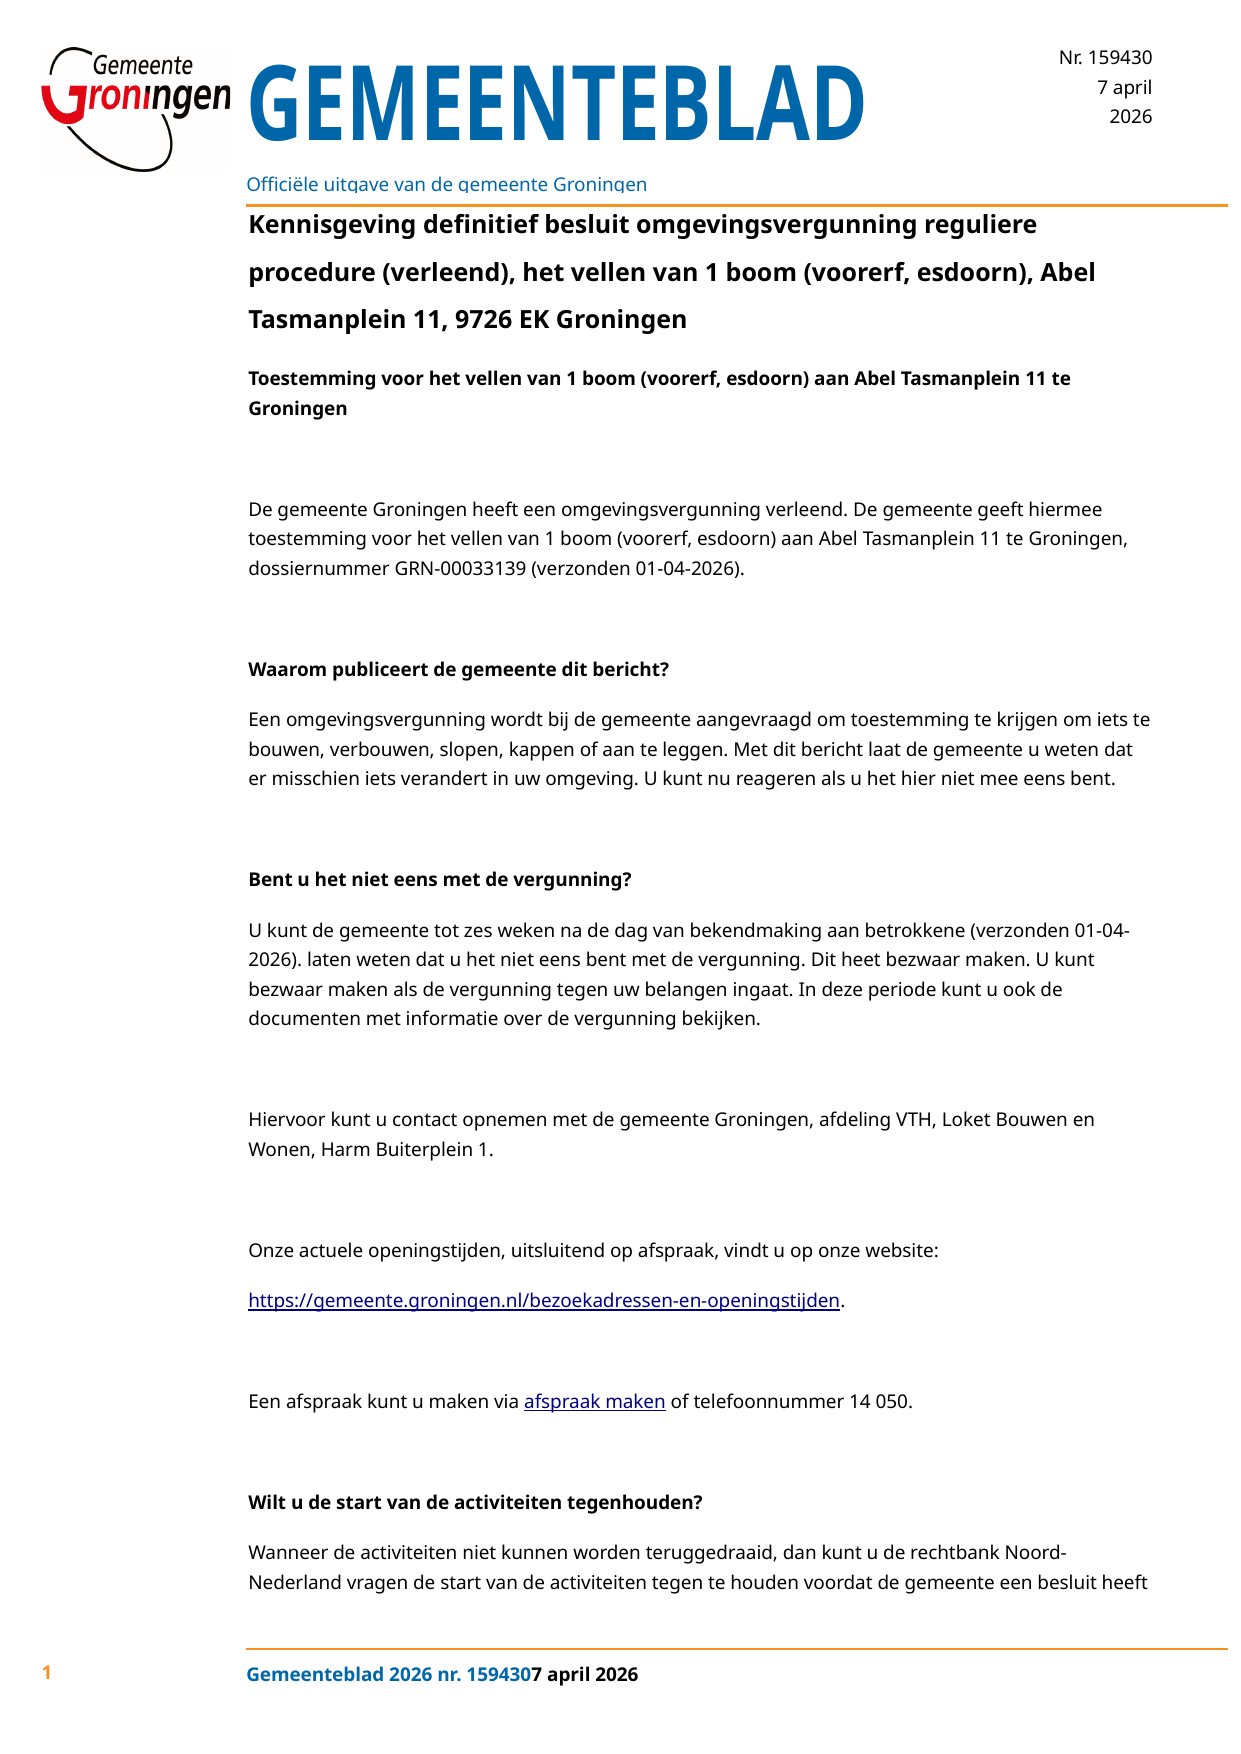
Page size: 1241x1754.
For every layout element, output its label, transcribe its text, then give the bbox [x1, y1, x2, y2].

text Wanneer de activiteiten niet kunnen worden teruggedraaid, dan kunt u de rechtbank Noord-Nederland vragen de start van de activiteiten tegen te houden voordat de gemeente een besluit heeft [248, 1539, 1152, 1594]
text De gemeente Groningen heeft een omgevingsvergunning verleend. De gemeente geeft hiermee toestemming voor het vellen van 1 boom (voorerf, esdoorn) aan Abel Tasmanplein 11 te Groningen, dossiernummer GRN-00033139 (verzonden 01-04-2026). [248, 496, 1152, 581]
text Kennisgeving definitief besluit omgevingsvergunning reguliere procedure (verleend), het vellen van 1 boom (voorerf, esdoorn), Abel Tasmanplein 11, 9726 EK Groningen [248, 207, 1152, 336]
text Waarom publiceert de gemeente dit bericht? [248, 656, 1152, 682]
picture [41, 47, 231, 172]
text Hiervoor kunt u contact opnemen met de gemeente Groningen, afdeling VTH, Loket Bouwen en Wonen, Harm Buiterplein 1. [248, 1106, 1152, 1162]
text Toestemming voor het vellen van 1 boom (voorerf, esdoorn) aan Abel Tasmanplein 11 te Groningen [248, 366, 1152, 421]
text U kunt de gemeente tot zes weken na de dag van bekendmaking aan betrokkene (verzonden 01-04-2026). laten weten dat u het niet eens bent met de vergunning. Dit heet bezwaar maken. U kunt bezwaar maken als de vergunning tegen uw belangen ingaat. In deze periode kunt u ook de documenten met informatie over de vergunning bekijken. [248, 917, 1152, 1031]
text Een omgevingsvergunning wordt bij de gemeente aangevraagd om toestemming te krijgen om iets te bouwen, verbouwen, slopen, kappen of aan te leggen. Met dit bericht laat de gemeente u weten dat er misschien iets verandert in uw omgeving. U kunt nu reageren als u het hier niet mee eens bent. [248, 706, 1152, 791]
text Onze actuele openingstijden, uitsluitend op afspraak, vindt u op onze website: [248, 1237, 1152, 1262]
text Bent u het niet eens met de vergunning? [248, 866, 1152, 892]
text https://gemeente.groningen.nl/bezoekadressen-en-openingstijden. [248, 1287, 1152, 1313]
text Een afspraak kunt u maken via afspraak maken of telefoonnummer 14 050. [248, 1388, 1152, 1414]
text Wilt u de start van de activiteiten tegenhouden? [248, 1489, 1152, 1514]
